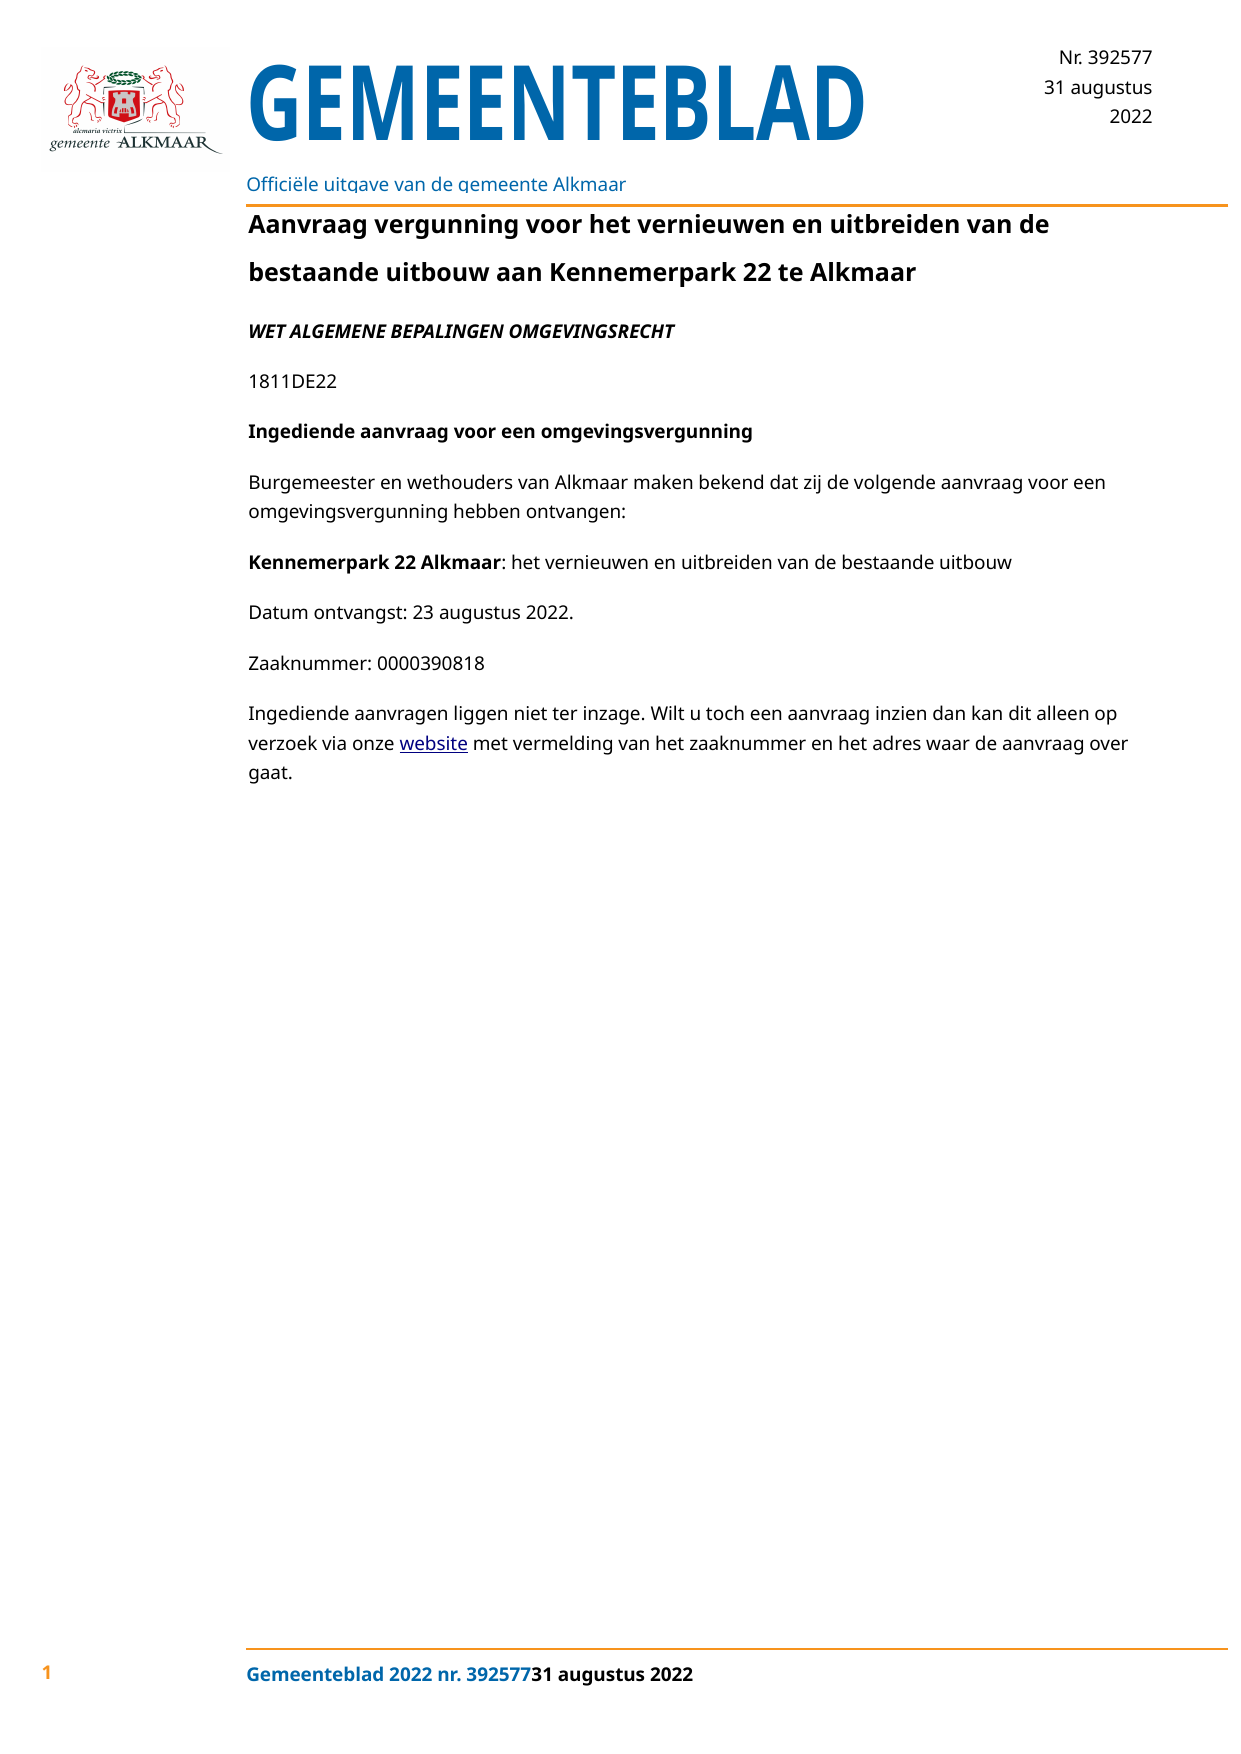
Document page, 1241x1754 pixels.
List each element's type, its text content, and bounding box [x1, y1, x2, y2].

text WET ALGEMENE BEPALINGEN OMGEVINGSRECHT [248, 318, 1152, 344]
text Ingediende aanvragen liggen niet ter inzage. Wilt u toch een aanvraag inzien dan kan dit alleen op verzoek via onze website met vermelding van het zaaknummer en het adres waar de aanvraag over gaat. [248, 700, 1152, 785]
text Ingediende aanvraag voor een omgevingsvergunning [248, 419, 1152, 444]
text Aanvraag vergunning voor het vernieuwen en uitbreiden van de bestaande uitbouw aan Kennemerpark 22 te Alkmaar [248, 207, 1152, 288]
text Kennemerpark 22 Alkmaar: het vernieuwen en uitbreiden van de bestaande uitbouw [248, 549, 1152, 575]
text Datum ontvangst: 23 augustus 2022. [248, 599, 1152, 625]
picture [41, 47, 231, 172]
text Burgemeester en wethouders van Alkmaar maken bekend dat zij de volgende aanvraag voor een omgevingsvergunning hebben ontvangen: [248, 469, 1152, 524]
text Zaaknummer: 0000390818 [248, 650, 1152, 676]
text 1811DE22 [248, 368, 1152, 394]
